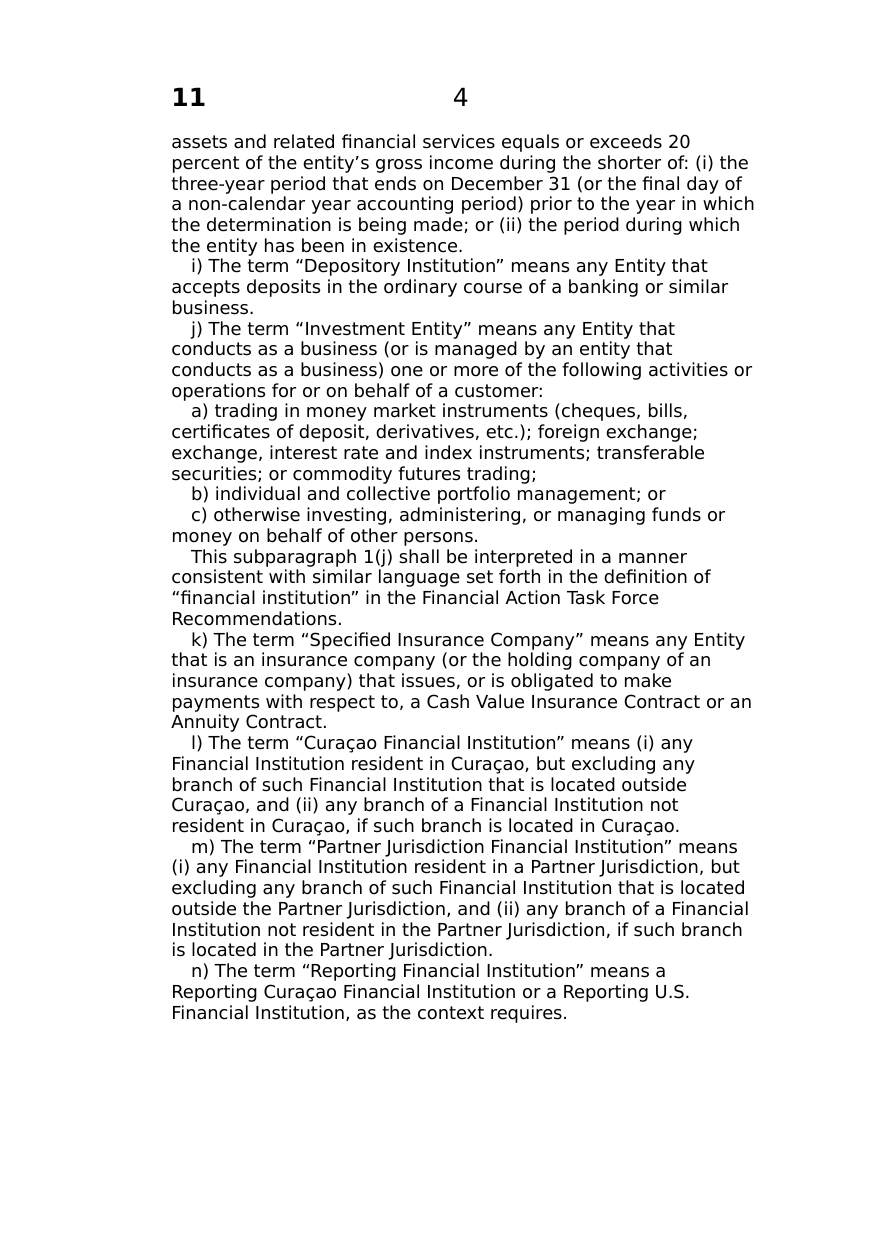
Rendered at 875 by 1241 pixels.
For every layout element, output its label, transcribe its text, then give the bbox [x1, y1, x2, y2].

text m) The term “Partner Jurisdiction Financial Institution” means (i) any Financial Institution resident in a Partner Jurisdiction, but excluding any branch of such Financial Institution that is located outside the Partner Jurisdiction, and (ii) any branch of a Financial Institution not resident in the Partner Jurisdiction, if such branch is located in the Partner Jurisdiction. [171, 837, 756, 961]
text k) The term “Specified Insurance Company” means any Entity that is an insurance company (or the holding company of an insurance company) that issues, or is obligated to make payments with respect to, a Cash Value Insurance Contract or an Annuity Contract. [171, 629, 756, 733]
text j) The term “Investment Entity” means any Entity that conducts as a business (or is managed by an entity that conducts as a business) one or more of the following activities or operations for or on behalf of a customer: [171, 318, 756, 401]
text b) individual and collective portfolio management; or [171, 484, 756, 505]
text c) otherwise investing, administering, or managing funds or money on behalf of other persons. [171, 505, 756, 546]
text This subparagraph 1(j) shall be interpreted in a manner consistent with similar language set forth in the definition of “financial institution” in the Financial Action Task Force Recommendations. [171, 546, 756, 629]
text i) The term “Depository Institution” means any Entity that accepts deposits in the ordinary course of a banking or similar business. [171, 256, 756, 318]
text assets and related financial services equals or exceeds 20 percent of the entity’s gross income during the shorter of: (i) the three-year period that ends on December 31 (or the final day of a non-calendar year accounting period) prior to the year in which the determination is being made; or (ii) the period during which the entity has been in existence. [171, 132, 756, 256]
text l) The term “Curaçao Financial Institution” means (i) any Financial Institution resident in Curaçao, but excluding any branch of such Financial Institution that is located outside Curaçao, and (ii) any branch of a Financial Institution not resident in Curaçao, if such branch is located in Curaçao. [171, 733, 756, 837]
text a) trading in money market instruments (cheques, bills, certificates of deposit, derivatives, etc.); foreign exchange; exchange, interest rate and index instruments; transferable securities; or commodity futures trading; [171, 401, 756, 484]
text n) The term “Reporting Financial Institution” means a Reporting Curaçao Financial Institution or a Reporting U.S. Financial Institution, as the context requires. [171, 961, 756, 1023]
